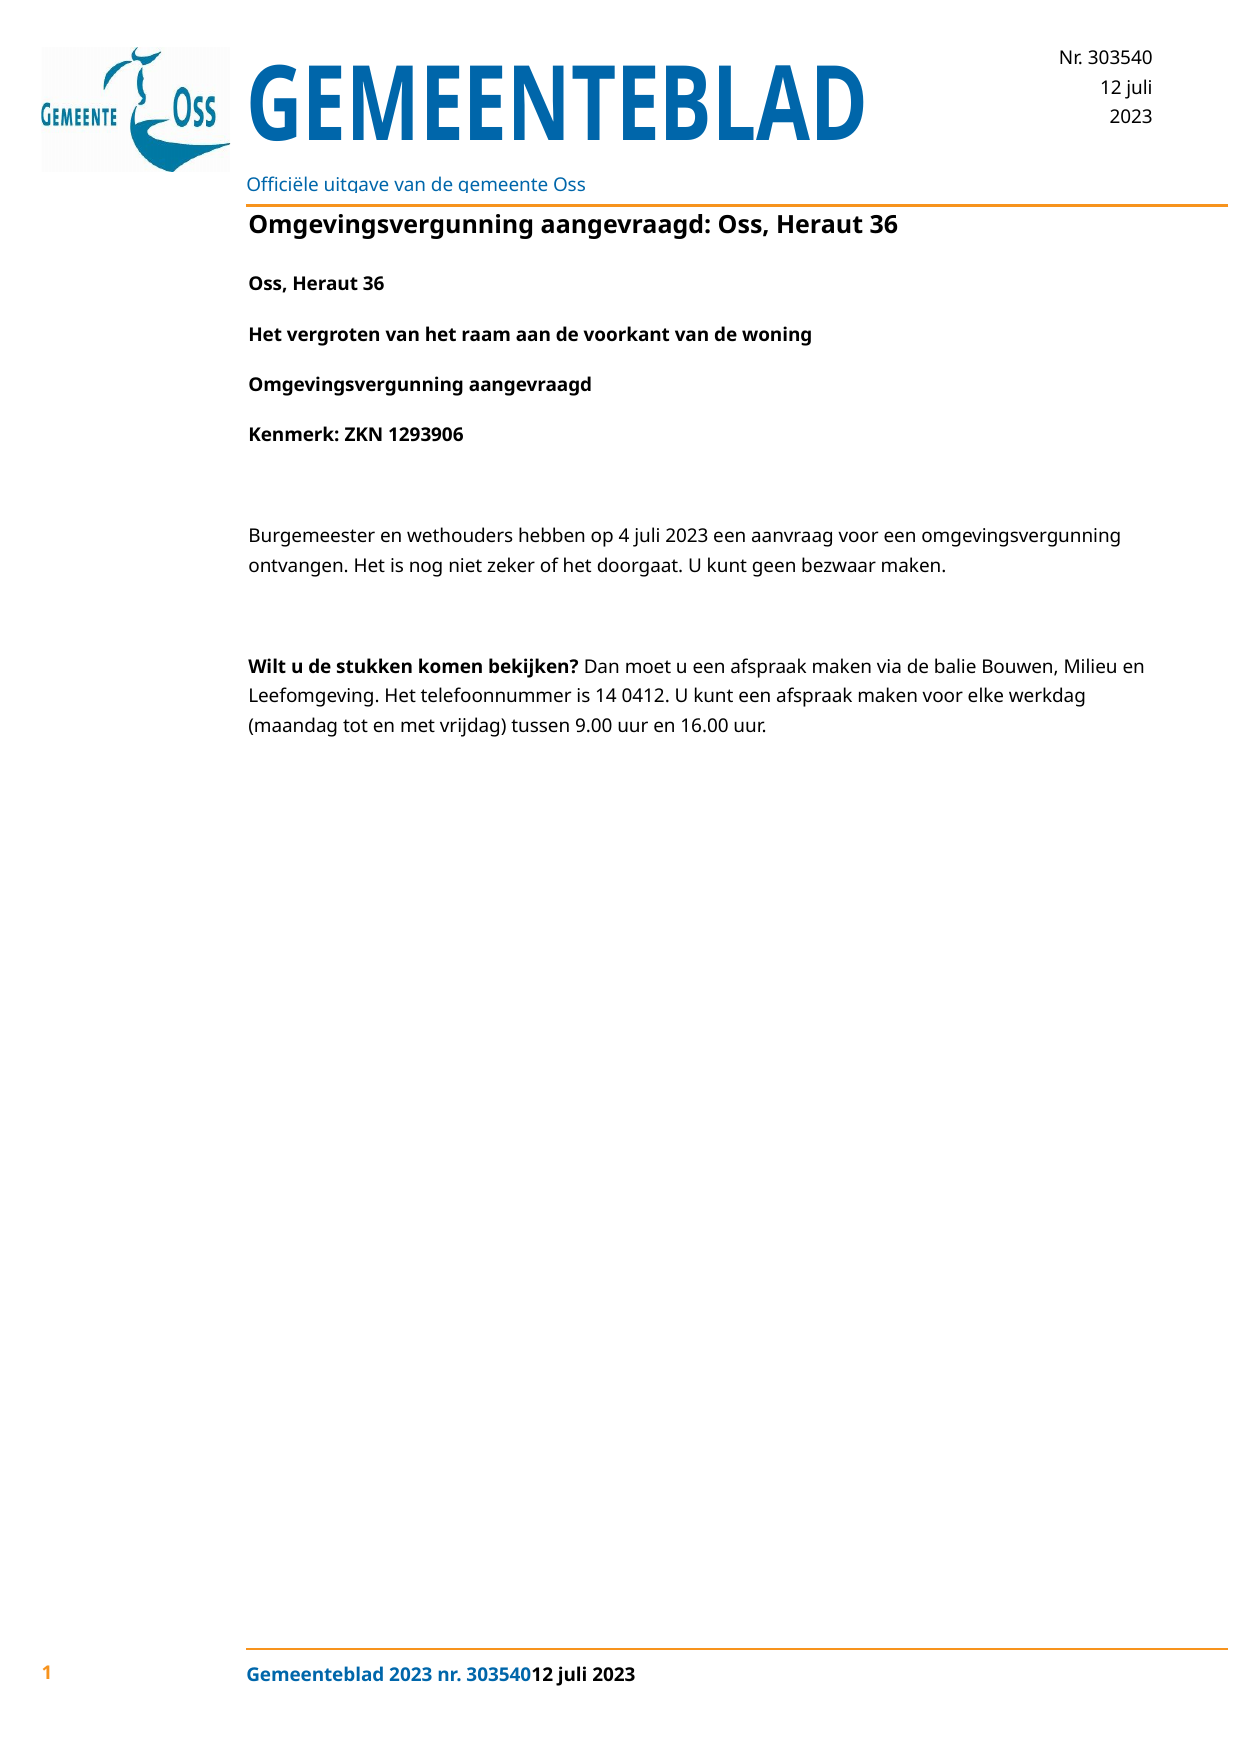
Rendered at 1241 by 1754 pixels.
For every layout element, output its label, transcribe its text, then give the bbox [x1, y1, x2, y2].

text Oss, Heraut 36 [248, 270, 1152, 296]
text Burgemeester en wethouders hebben op 4 juli 2023 een aanvraag voor een omgevingsvergunning ontvangen. Het is nog niet zeker of het doorgaat. U kunt geen bezwaar maken. [248, 522, 1152, 578]
text Kenmerk: ZKN 1293906 [248, 422, 1152, 447]
text Wilt u de stukken komen bekijken? Dan moet u een afspraak maken via de balie Bouwen, Milieu en Leefomgeving. Het telefoonnummer is 14 0412. U kunt een afspraak maken voor elke werkdag (maandag tot en met vrijdag) tussen 9.00 uur en 16.00 uur. [248, 653, 1152, 738]
text Omgevingsvergunning aangevraagd: Oss, Heraut 36 [248, 207, 1152, 241]
picture [41, 47, 231, 172]
text Het vergroten van het raam aan de voorkant van de woning [248, 321, 1152, 346]
text Omgevingsvergunning aangevraagd [248, 371, 1152, 397]
